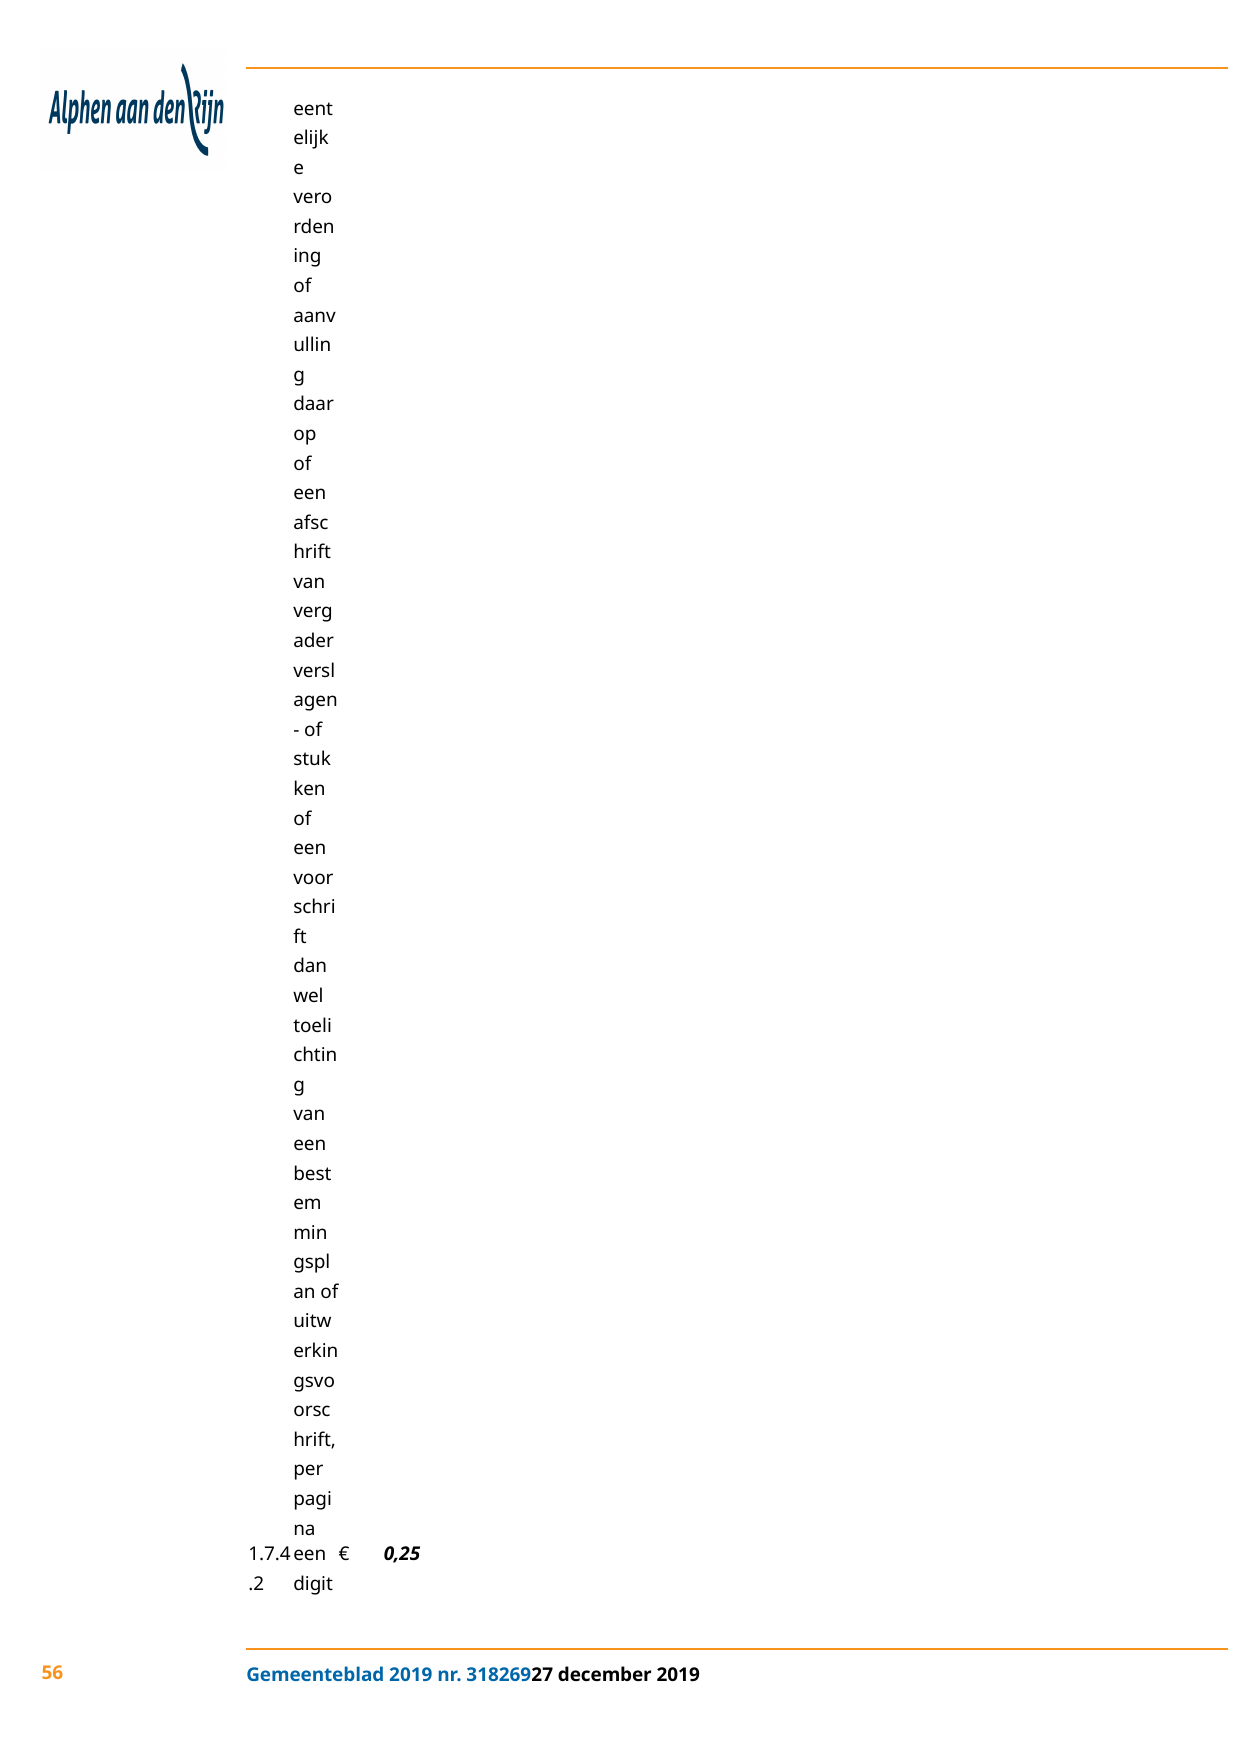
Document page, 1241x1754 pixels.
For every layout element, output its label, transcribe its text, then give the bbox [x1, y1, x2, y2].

table_cell 1.7.4.2 [248, 1541, 293, 1596]
table_cell € [338, 1541, 383, 1596]
table_cell [248, 95, 293, 1541]
table_cell [338, 95, 383, 1541]
table_cell een digit [293, 1541, 338, 1596]
picture [41, 47, 231, 172]
table_cell [384, 95, 429, 1541]
table_cell 0,25 [384, 1541, 429, 1596]
table_cell eentelijke verordening of aanvulling daarop of een afschrift van vergaderverslagen- of stukken of een voorschrift dan wel toelichting van een bestemmingsplan of uitwerkingsvoorschrift, per pagina [293, 95, 338, 1541]
